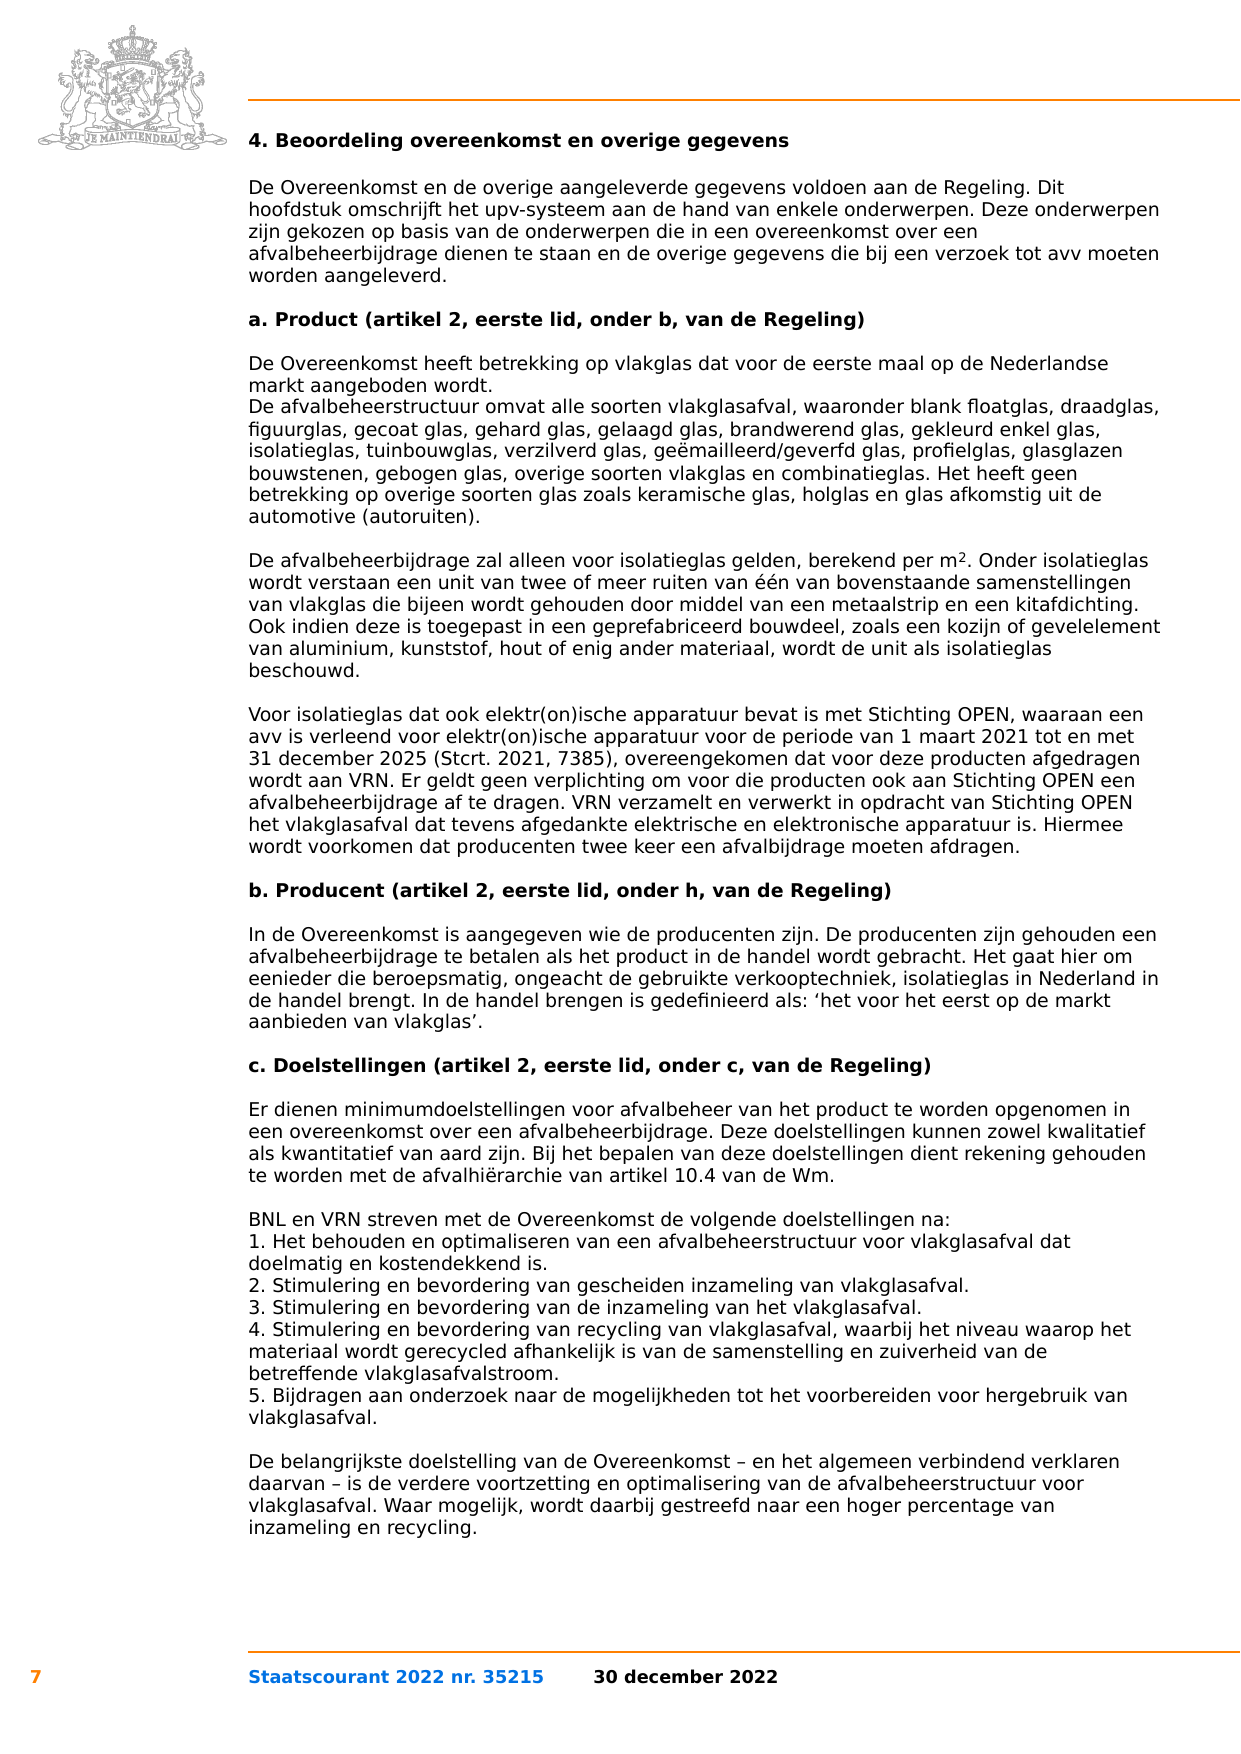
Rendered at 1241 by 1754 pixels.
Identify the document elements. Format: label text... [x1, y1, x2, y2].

picture [38, 25, 227, 150]
text 3. Stimulering en bevordering van de inzameling van het vlakglasafval. [248, 1297, 1163, 1319]
text Er dienen minimumdoelstellingen voor afvalbeheer van het product te worden opgenomen in een overeenkomst over een afvalbeheerbijdrage. Deze doelstellingen kunnen zowel kwalitatief als kwantitatief van aard zijn. Bij het bepalen van deze doelstellingen dient rekening gehouden te worden met de afvalhiërarchie van artikel 10.4 van de Wm. [248, 1099, 1163, 1187]
text 1. Het behouden en optimaliseren van een afvalbeheerstructuur voor vlakglasafval dat doelmatig en kostendekkend is. [248, 1231, 1163, 1275]
text BNL en VRN streven met de Overeenkomst de volgende doelstellingen na: [248, 1209, 1163, 1231]
text Voor isolatieglas dat ook elektr(on)ische apparatuur bevat is met Stichting OPEN, waaraan een avv is verleend voor elektr(on)ische apparatuur voor de periode van 1 maart 2021 tot en met 31 december 2025 (Stcrt. 2021, 7385), overeengekomen dat voor deze producten afgedragen wordt aan VRN. Er geldt geen verplichting om voor die producten ook aan Stichting OPEN een afvalbeheerbijdrage af te dragen. VRN verzamelt en verwerkt in opdracht van Stichting OPEN het vlakglasafval dat tevens afgedankte elektrische en elektronische apparatuur is. Hiermee wordt voorkomen dat producenten twee keer een afvalbijdrage moeten afdragen. [248, 704, 1163, 858]
text De Overeenkomst en de overige aangeleverde gegevens voldoen aan de Regeling. Dit hoofdstuk omschrijft het upv-systeem aan de hand van enkele onderwerpen. Deze onderwerpen zijn gekozen op basis van de onderwerpen die in een overeenkomst over een afvalbeheerbijdrage dienen te staan en de overige gegevens die bij een verzoek tot avv moeten worden aangeleverd. [248, 177, 1163, 287]
subtitle a. Product (artikel 2, eerste lid, onder b, van de Regeling) [248, 309, 1163, 331]
subtitle 4. Beoordeling overeenkomst en overige gegevens [248, 130, 1163, 152]
text De afvalbeheerbijdrage zal alleen voor isolatieglas gelden, berekend per m2. Onder isolatieglas wordt verstaan een unit van twee of meer ruiten van één van bovenstaande samenstellingen van vlakglas die bijeen wordt gehouden door middel van een metaalstrip en een kitafdichting. Ook indien deze is toegepast in een geprefabriceerd bouwdeel, zoals een kozijn of gevelelement van aluminium, kunststof, hout of enig ander materiaal, wordt de unit als isolatieglas beschouwd. [248, 550, 1163, 682]
text In de Overeenkomst is aangegeven wie de producenten zijn. De producenten zijn gehouden een afvalbeheerbijdrage te betalen als het product in de handel wordt gebracht. Het gaat hier om eenieder die beroepsmatig, ongeacht de gebruikte verkooptechniek, isolatieglas in Nederland in de handel brengt. In de handel brengen is gedefinieerd als: ‘het voor het eerst op de markt aanbieden van vlakglas’. [248, 923, 1163, 1033]
subtitle c. Doelstellingen (artikel 2, eerste lid, onder c, van de Regeling) [248, 1055, 1163, 1077]
text 2. Stimulering en bevordering van gescheiden inzameling van vlakglasafval. [248, 1275, 1163, 1297]
text 5. Bijdragen aan onderzoek naar de mogelijkheden tot het voorbereiden voor hergebruik van vlakglasafval. [248, 1385, 1163, 1429]
text De afvalbeheerstructuur omvat alle soorten vlakglasafval, waaronder blank floatglas, draadglas, figuurglas, gecoat glas, gehard glas, gelaagd glas, brandwerend glas, gekleurd enkel glas, isolatieglas, tuinbouwglas, verzilverd glas, geëmailleerd/geverfd glas, profielglas, glasglazen bouwstenen, gebogen glas, overige soorten vlakglas en combinatieglas. Het heeft geen betrekking op overige soorten glas zoals keramische glas, holglas en glas afkomstig uit de automotive (autoruiten). [248, 396, 1163, 528]
text De belangrijkste doelstelling van de Overeenkomst – en het algemeen verbindend verklaren daarvan – is de verdere voortzetting en optimalisering van de afvalbeheerstructuur voor vlakglasafval. Waar mogelijk, wordt daarbij gestreefd naar een hoger percentage van inzameling en recycling. [248, 1451, 1163, 1538]
subtitle b. Producent (artikel 2, eerste lid, onder h, van de Regeling) [248, 880, 1163, 902]
text 4. Stimulering en bevordering van recycling van vlakglasafval, waarbij het niveau waarop het materiaal wordt gerecycled afhankelijk is van de samenstelling en zuiverheid van de betreffende vlakglasafvalstroom. [248, 1319, 1163, 1385]
text De Overeenkomst heeft betrekking op vlakglas dat voor de eerste maal op de Nederlandse markt aangeboden wordt. [248, 352, 1163, 396]
